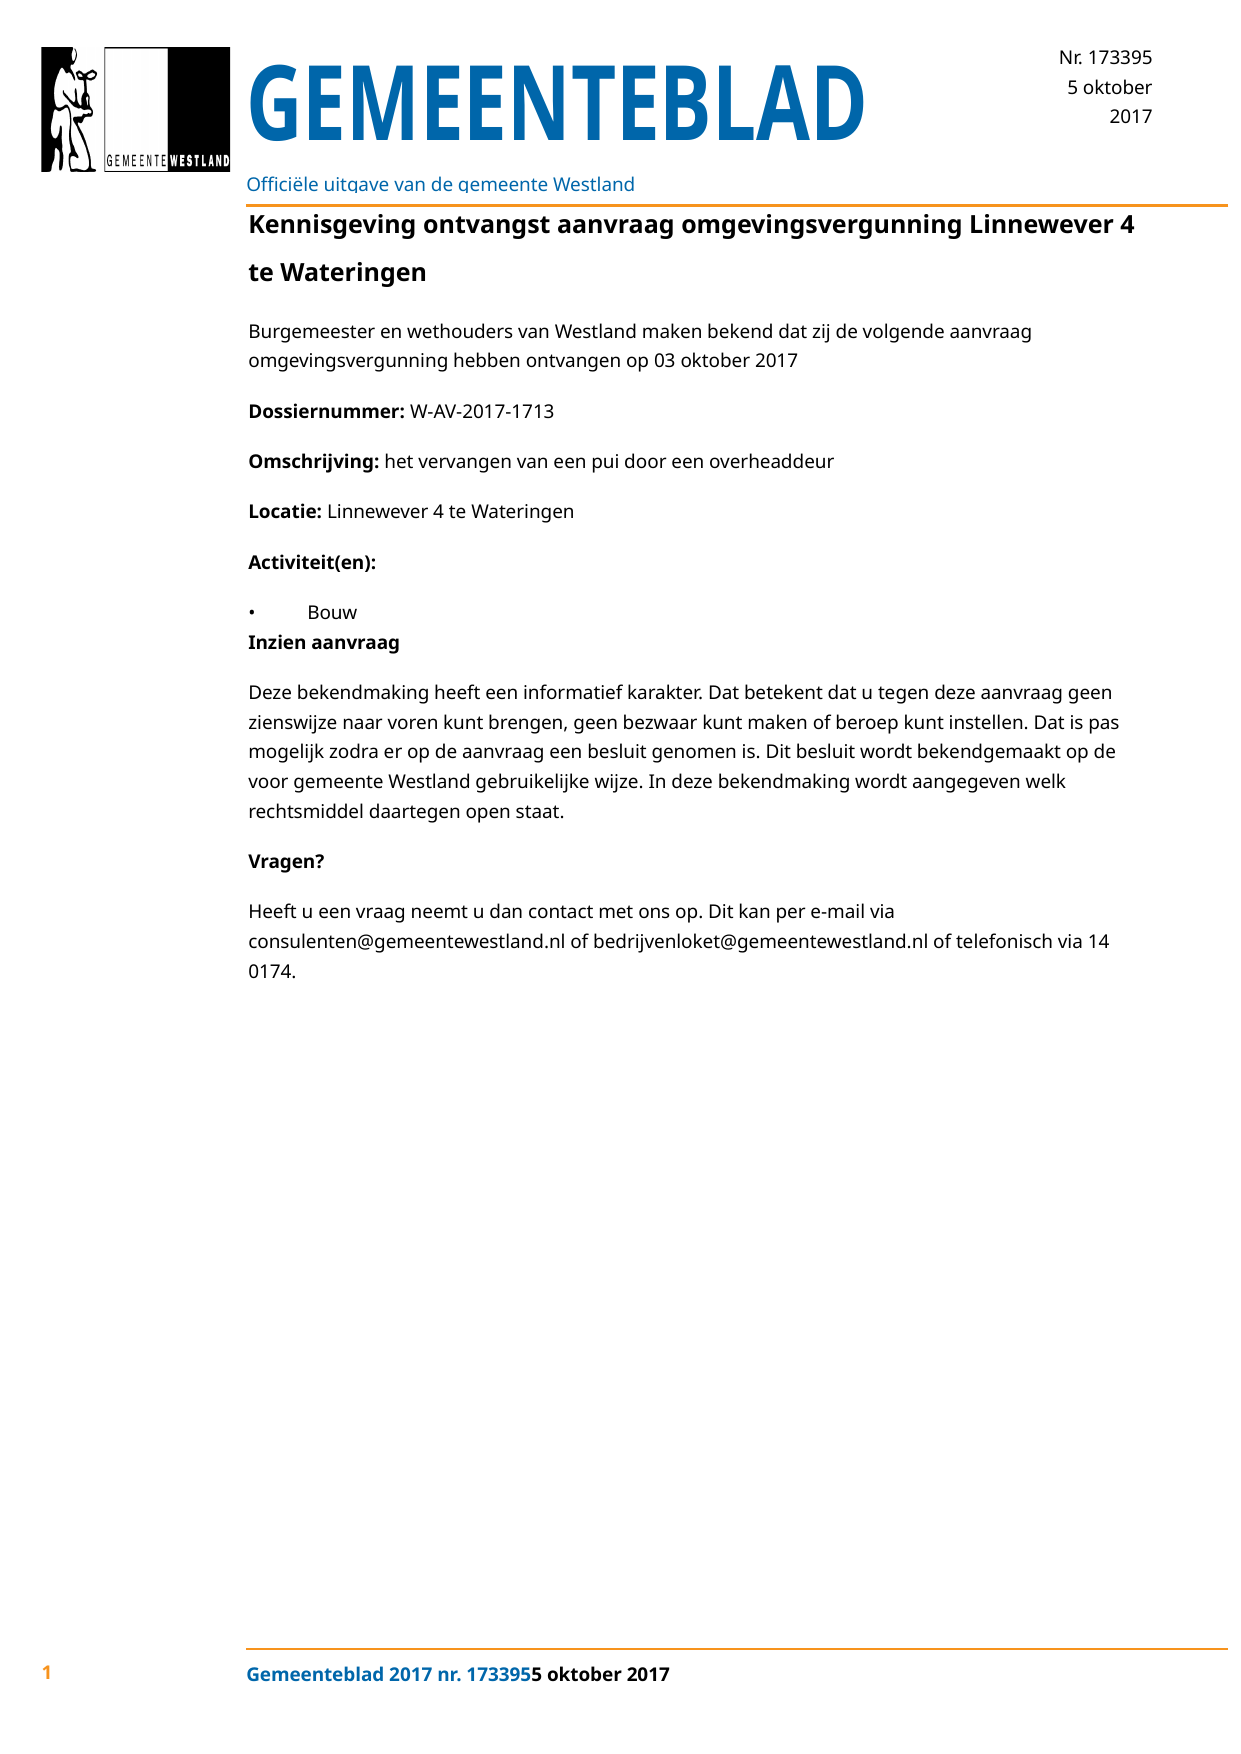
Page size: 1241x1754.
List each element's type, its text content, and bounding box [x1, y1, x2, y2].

text Deze bekendmaking heeft een informatief karakter. Dat betekent dat u tegen deze aanvraag geen zienswijze naar voren kunt brengen, geen bezwaar kunt maken of beroep kunt instellen. Dat is pas mogelijk zodra er op de aanvraag een besluit genomen is. Dit besluit wordt bekendgemaakt op de voor gemeente Westland gebruikelijke wijze. In deze bekendmaking wordt aangegeven welk rechtsmiddel daartegen open staat. [248, 679, 1152, 824]
text Heeft u een vraag neemt u dan contact met ons op. Dit kan per e-mail via consulenten@gemeentewestland.nl of bedrijvenloket@gemeentewestland.nl of telefonisch via 14 0174. [248, 899, 1152, 984]
text Kennisgeving ontvangst aanvraag omgevingsvergunning Linnewever 4 te Wateringen [248, 207, 1152, 288]
text Inzien aanvraag [248, 629, 1152, 655]
text Locatie: Linnewever 4 te Wateringen [248, 499, 1152, 524]
text Vragen? [248, 848, 1152, 874]
text Burgemeester en wethouders van Westland maken bekend dat zij de volgende aanvraag omgevingsvergunning hebben ontvangen op 03 oktober 2017 [248, 318, 1152, 373]
list Bouw [248, 599, 1152, 625]
text Omschrijving: het vervangen van een pui door een overheaddeur [248, 448, 1152, 474]
picture [41, 47, 231, 172]
text Dossiernummer: W-AV-2017-1713 [248, 398, 1152, 424]
text Activiteit(en): [248, 549, 1152, 575]
